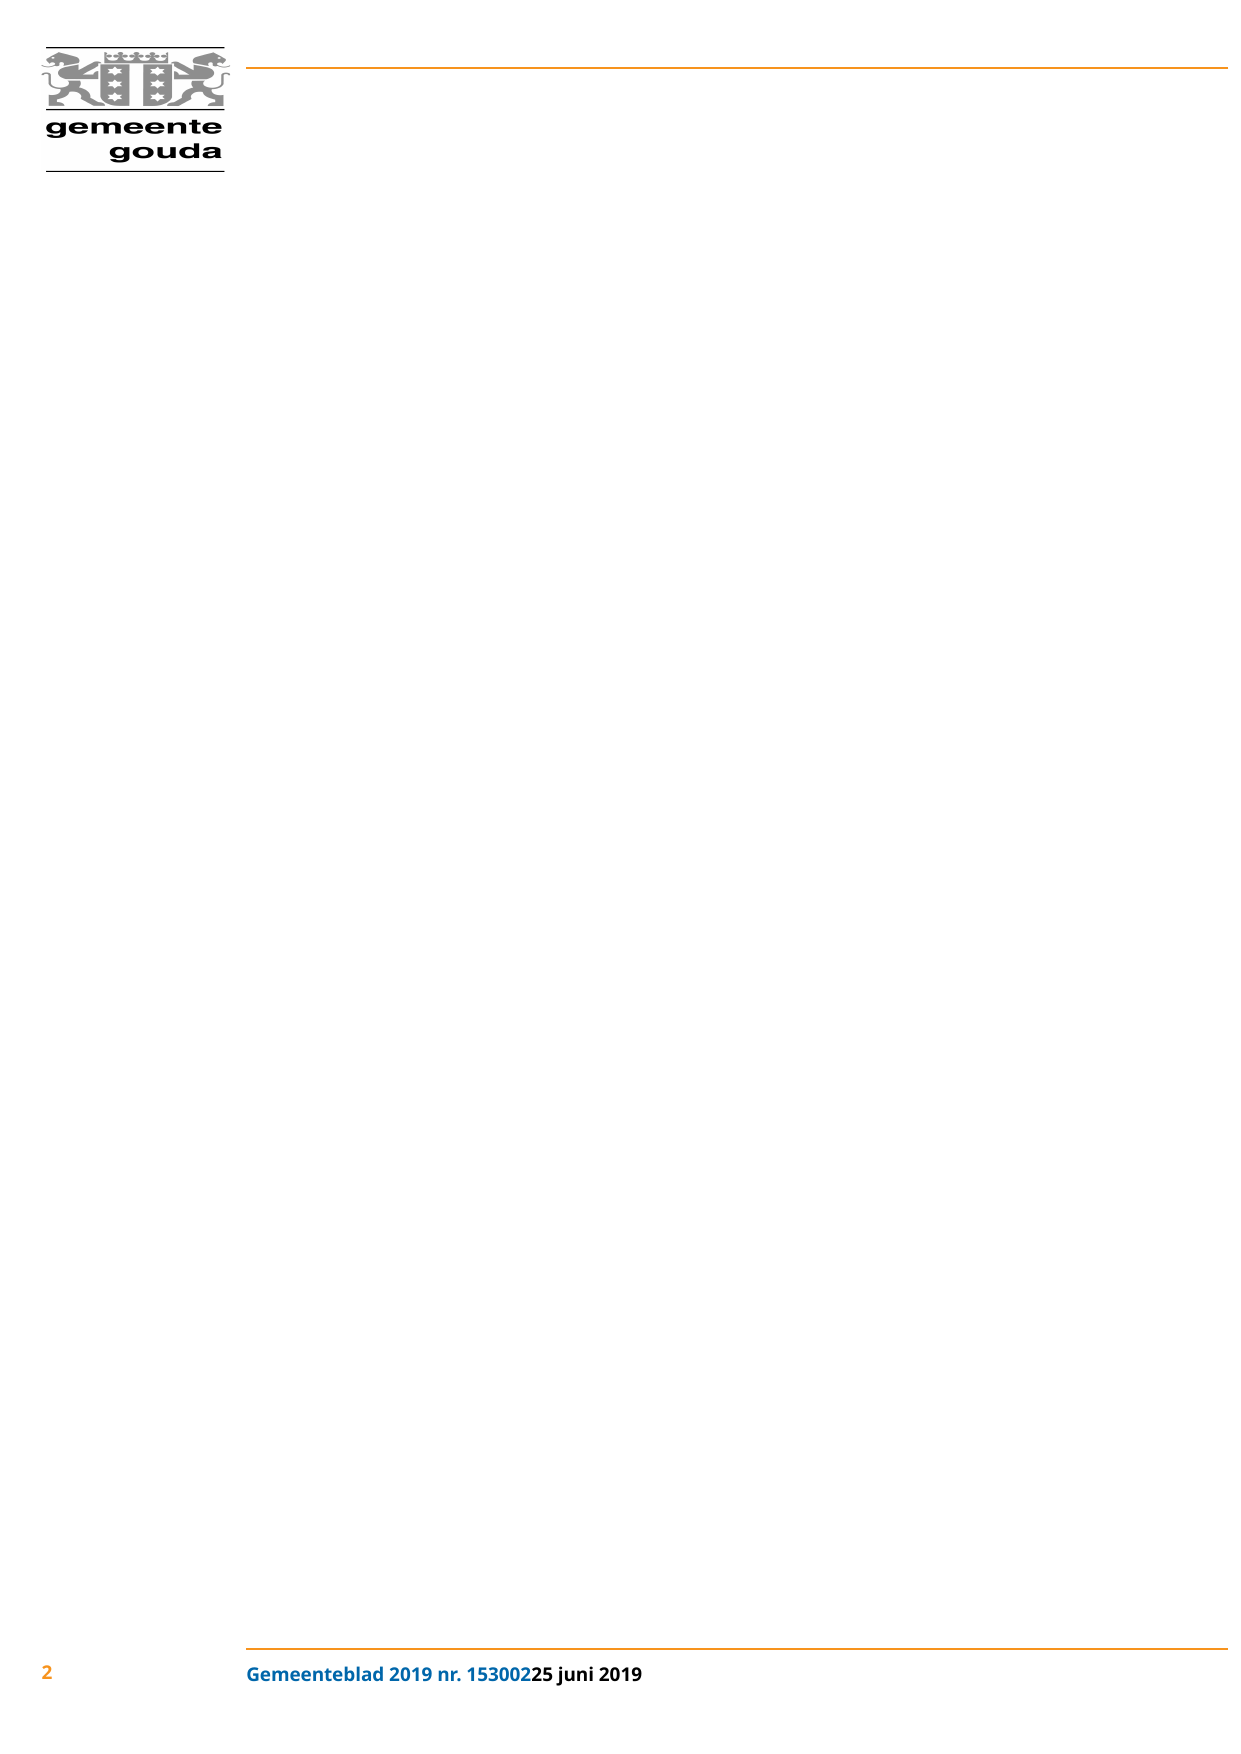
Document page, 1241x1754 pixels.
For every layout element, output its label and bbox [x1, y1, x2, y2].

picture [41, 47, 231, 172]
